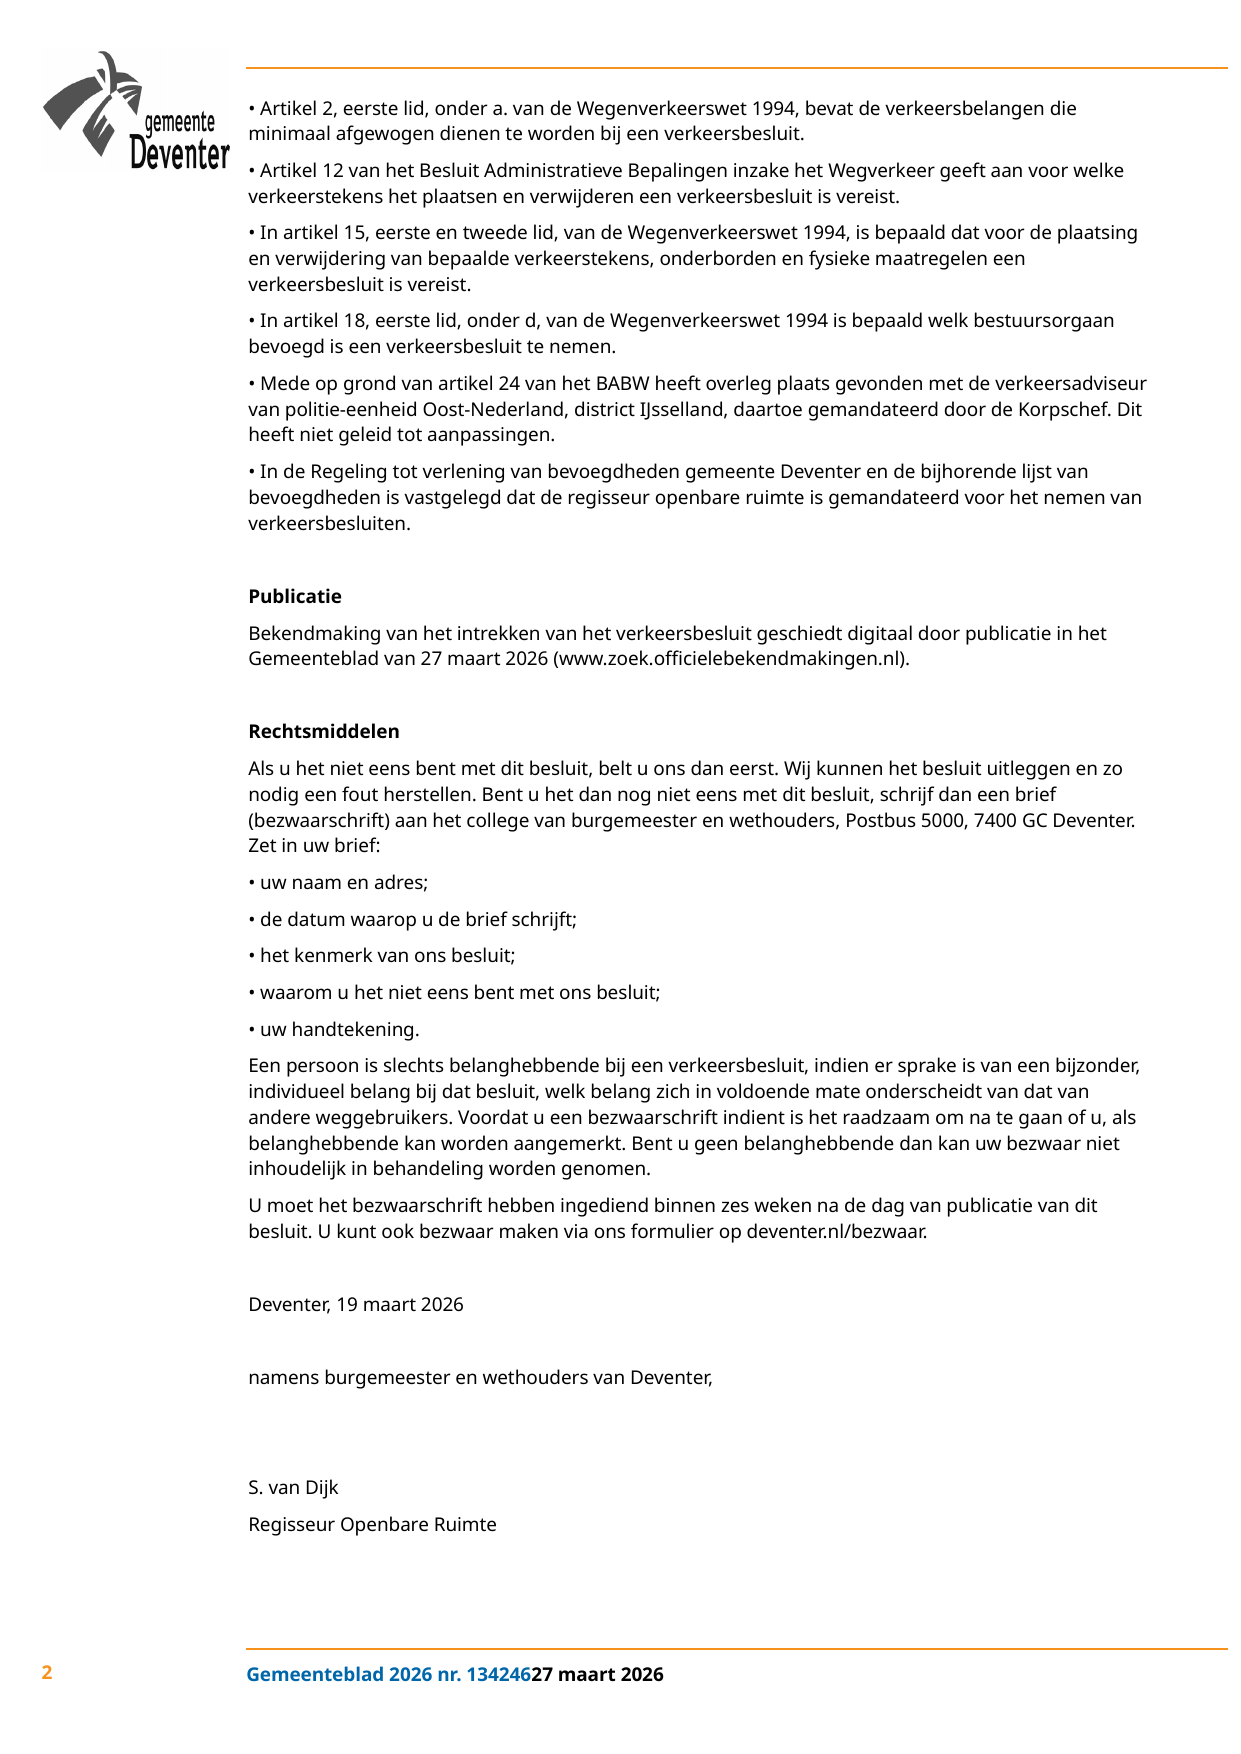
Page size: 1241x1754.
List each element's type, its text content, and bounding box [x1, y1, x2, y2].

text • het kenmerk van ons besluit; [248, 943, 1152, 968]
text • uw handtekening. [248, 1016, 1152, 1042]
text • In de Regeling tot verlening van bevoegdheden gemeente Deventer en de bijhorende lijst van bevoegdheden is vastgelegd dat de regisseur openbare ruimte is gemandateerd voor het nemen van verkeersbesluiten. [248, 458, 1152, 535]
text namens burgemeester en wethouders van Deventer, [248, 1364, 1152, 1390]
text Bekendmaking van het intrekken van het verkeersbesluit geschiedt digitaal door publicatie in het Gemeenteblad van 27 maart 2026 (www.zoek.officielebekendmakingen.nl). [248, 620, 1152, 671]
text U moet het bezwaarschrift hebben ingediend binnen zes weken na de dag van publicatie van dit besluit. U kunt ook bezwaar maken via ons formulier op deventer.nl/bezwaar. [248, 1192, 1152, 1244]
text Regisseur Openbare Ruimte [248, 1511, 1152, 1537]
text • de datum waarop u de brief schrijft; [248, 906, 1152, 932]
text • Artikel 12 van het Besluit Administratieve Bepalingen inzake het Wegverkeer geeft aan voor welke verkeerstekens het plaatsen en verwijderen een verkeersbesluit is vereist. [248, 157, 1152, 209]
text • In artikel 18, eerste lid, onder d, van de Wegenverkeerswet 1994 is bepaald welk bestuursorgaan bevoegd is een verkeersbesluit te nemen. [248, 308, 1152, 359]
text • waarom u het niet eens bent met ons besluit; [248, 979, 1152, 1005]
text Als u het niet eens bent met dit besluit, belt u ons dan eerst. Wij kunnen het besluit uitleggen en zo nodig een fout herstellen. Bent u het dan nog niet eens met dit besluit, schrijf dan een brief (bezwaarschrift) aan het college van burgemeester en wethouders, Postbus 5000, 7400 GC Deventer. Zet in uw brief: [248, 755, 1152, 858]
text Rechtsmiddelen [248, 719, 1152, 744]
picture [41, 47, 231, 172]
text Deventer, 19 maart 2026 [248, 1291, 1152, 1317]
text S. van Dijk [248, 1474, 1152, 1500]
text Een persoon is slechts belanghebbende bij een verkeersbesluit, indien er sprake is van een bijzonder, individueel belang bij dat besluit, welk belang zich in voldoende mate onderscheidt van dat van andere weggebruikers. Voordat u een bezwaarschrift indient is het raadzaam om na te gaan of u, als belanghebbende kan worden aangemerkt. Bent u geen belanghebbende dan kan uw bezwaar niet inhoudelijk in behandeling worden genomen. [248, 1053, 1152, 1181]
text Publicatie [248, 583, 1152, 609]
text • Mede op grond van artikel 24 van het BABW heeft overleg plaats gevonden met de verkeersadviseur van politie-eenheid Oost-Nederland, district IJsselland, daartoe gemandateerd door de Korpschef. Dit heeft niet geleid tot aanpassingen. [248, 370, 1152, 447]
text • In artikel 15, eerste en tweede lid, van de Wegenverkeerswet 1994, is bepaald dat voor de plaatsing en verwijdering van bepaalde verkeerstekens, onderborden en fysieke maatregelen een verkeersbesluit is vereist. [248, 219, 1152, 297]
text • Artikel 2, eerste lid, onder a. van de Wegenverkeerswet 1994, bevat de verkeersbelangen die minimaal afgewogen dienen te worden bij een verkeersbesluit. [248, 95, 1152, 146]
text • uw naam en adres; [248, 869, 1152, 895]
